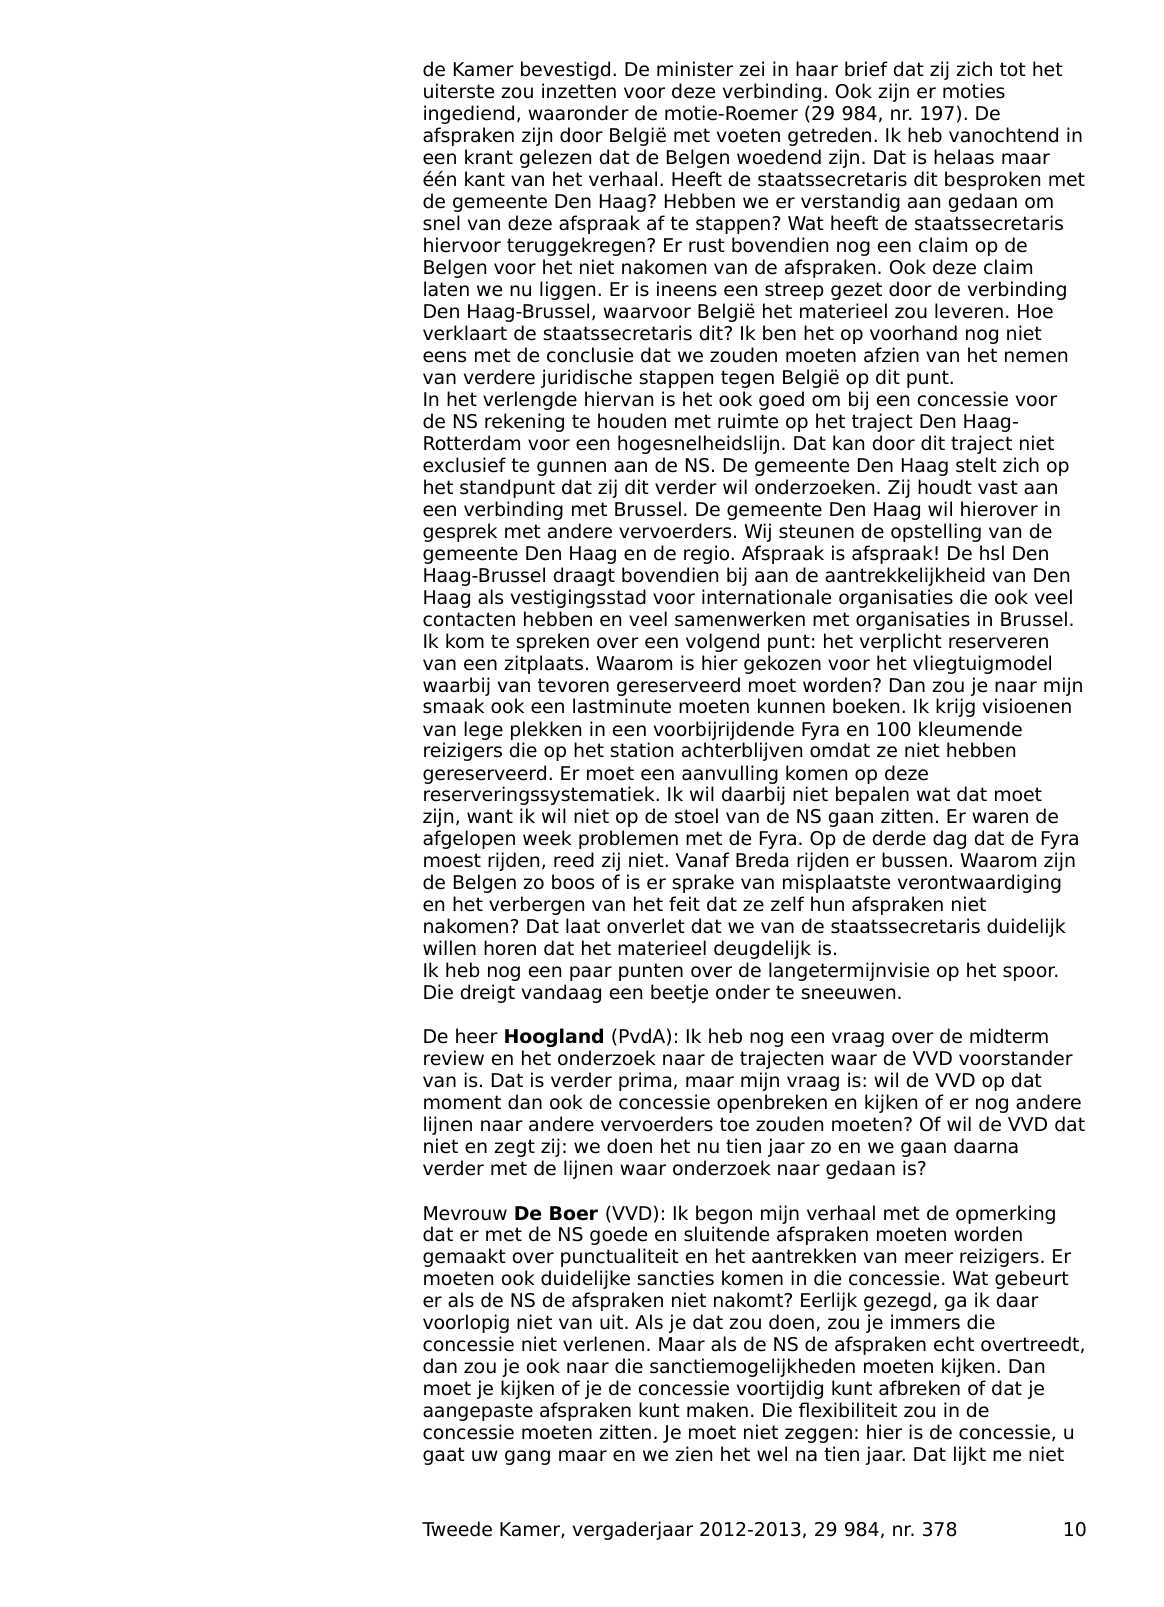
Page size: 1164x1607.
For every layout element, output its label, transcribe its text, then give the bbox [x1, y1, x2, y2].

text de Kamer bevestigd. De minister zei in haar brief dat zij zich tot het uiterste zou inzetten voor deze verbinding. Ook zijn er moties ingediend, waaronder de motie-Roemer (29 984, nr. 197). De afspraken zijn door België met voeten getreden. Ik heb vanochtend in een krant gelezen dat de Belgen woedend zijn. Dat is helaas maar één kant van het verhaal. Heeft de staatssecretaris dit besproken met de gemeente Den Haag? Hebben we er verstandig aan gedaan om snel van deze afspraak af te stappen? Wat heeft de staatssecretaris hiervoor teruggekregen? Er rust bovendien nog een claim op de Belgen voor het niet nakomen van de afspraken. Ook deze claim laten we nu liggen. Er is ineens een streep gezet door de verbinding Den Haag-Brussel, waarvoor België het materieel zou leveren. Hoe verklaart de staatssecretaris dit? Ik ben het op voorhand nog niet eens met de conclusie dat we zouden moeten afzien van het nemen van verdere juridische stappen tegen België op dit punt. [422, 59, 1087, 389]
text De heer Hoogland (PvdA): Ik heb nog een vraag over de midterm review en het onderzoek naar de trajecten waar de VVD voorstander van is. Dat is verder prima, maar mijn vraag is: wil de VVD op dat moment dan ook de concessie openbreken en kijken of er nog andere lijnen naar andere vervoerders toe zouden moeten? Of wil de VVD dat niet en zegt zij: we doen het nu tien jaar zo en we gaan daarna verder met de lijnen waar onderzoek naar gedaan is? [422, 1026, 1087, 1180]
text Ik heb nog een paar punten over de langetermijnvisie op het spoor. Die dreigt vandaag een beetje onder te sneeuwen. [422, 960, 1087, 1004]
text Ik kom te spreken over een volgend punt: het verplicht reserveren van een zitplaats. Waarom is hier gekozen voor het vliegtuigmodel waarbij van tevoren gereserveerd moet worden? Dan zou je naar mijn smaak ook een lastminute moeten kunnen boeken. Ik krijg visioenen van lege plekken in een voorbijrijdende Fyra en 100 kleumende reizigers die op het station achterblijven omdat ze niet hebben gereserveerd. Er moet een aanvulling komen op deze reserveringssystematiek. Ik wil daarbij niet bepalen wat dat moet zijn, want ik wil niet op de stoel van de NS gaan zitten. Er waren de afgelopen week problemen met de Fyra. Op de derde dag dat de Fyra moest rijden, reed zij niet. Vanaf Breda rijden er bussen. Waarom zijn de Belgen zo boos of is er sprake van misplaatste verontwaardiging en het verbergen van het feit dat ze zelf hun afspraken niet nakomen? Dat laat onverlet dat we van de staatssecretaris duidelijk willen horen dat het materieel deugdelijk is. [422, 631, 1087, 960]
text Mevrouw De Boer (VVD): Ik begon mijn verhaal met de opmerking dat er met de NS goede en sluitende afspraken moeten worden gemaakt over punctualiteit en het aantrekken van meer reizigers. Er moeten ook duidelijke sancties komen in die concessie. Wat gebeurt er als de NS de afspraken niet nakomt? Eerlijk gezegd, ga ik daar voorlopig niet van uit. Als je dat zou doen, zou je immers die concessie niet verlenen. Maar als de NS de afspraken echt overtreedt, dan zou je ook naar die sanctiemogelijkheden moeten kijken. Dan moet je kijken of je de concessie voortijdig kunt afbreken of dat je aangepaste afspraken kunt maken. Die flexibiliteit zou in de concessie moeten zitten. Je moet niet zeggen: hier is de concessie, u gaat uw gang maar en we zien het wel na tien jaar. Dat lijkt me niet [422, 1202, 1087, 1466]
text In het verlengde hiervan is het ook goed om bij een concessie voor de NS rekening te houden met ruimte op het traject Den Haag-Rotterdam voor een hogesnelheidslijn. Dat kan door dit traject niet exclusief te gunnen aan de NS. De gemeente Den Haag stelt zich op het standpunt dat zij dit verder wil onderzoeken. Zij houdt vast aan een verbinding met Brussel. De gemeente Den Haag wil hierover in gesprek met andere vervoerders. Wij steunen de opstelling van de gemeente Den Haag en de regio. Afspraak is afspraak! De hsl Den Haag-Brussel draagt bovendien bij aan de aantrekkelijkheid van Den Haag als vestigingsstad voor internationale organisaties die ook veel contacten hebben en veel samenwerken met organisaties in Brussel. [422, 389, 1087, 631]
